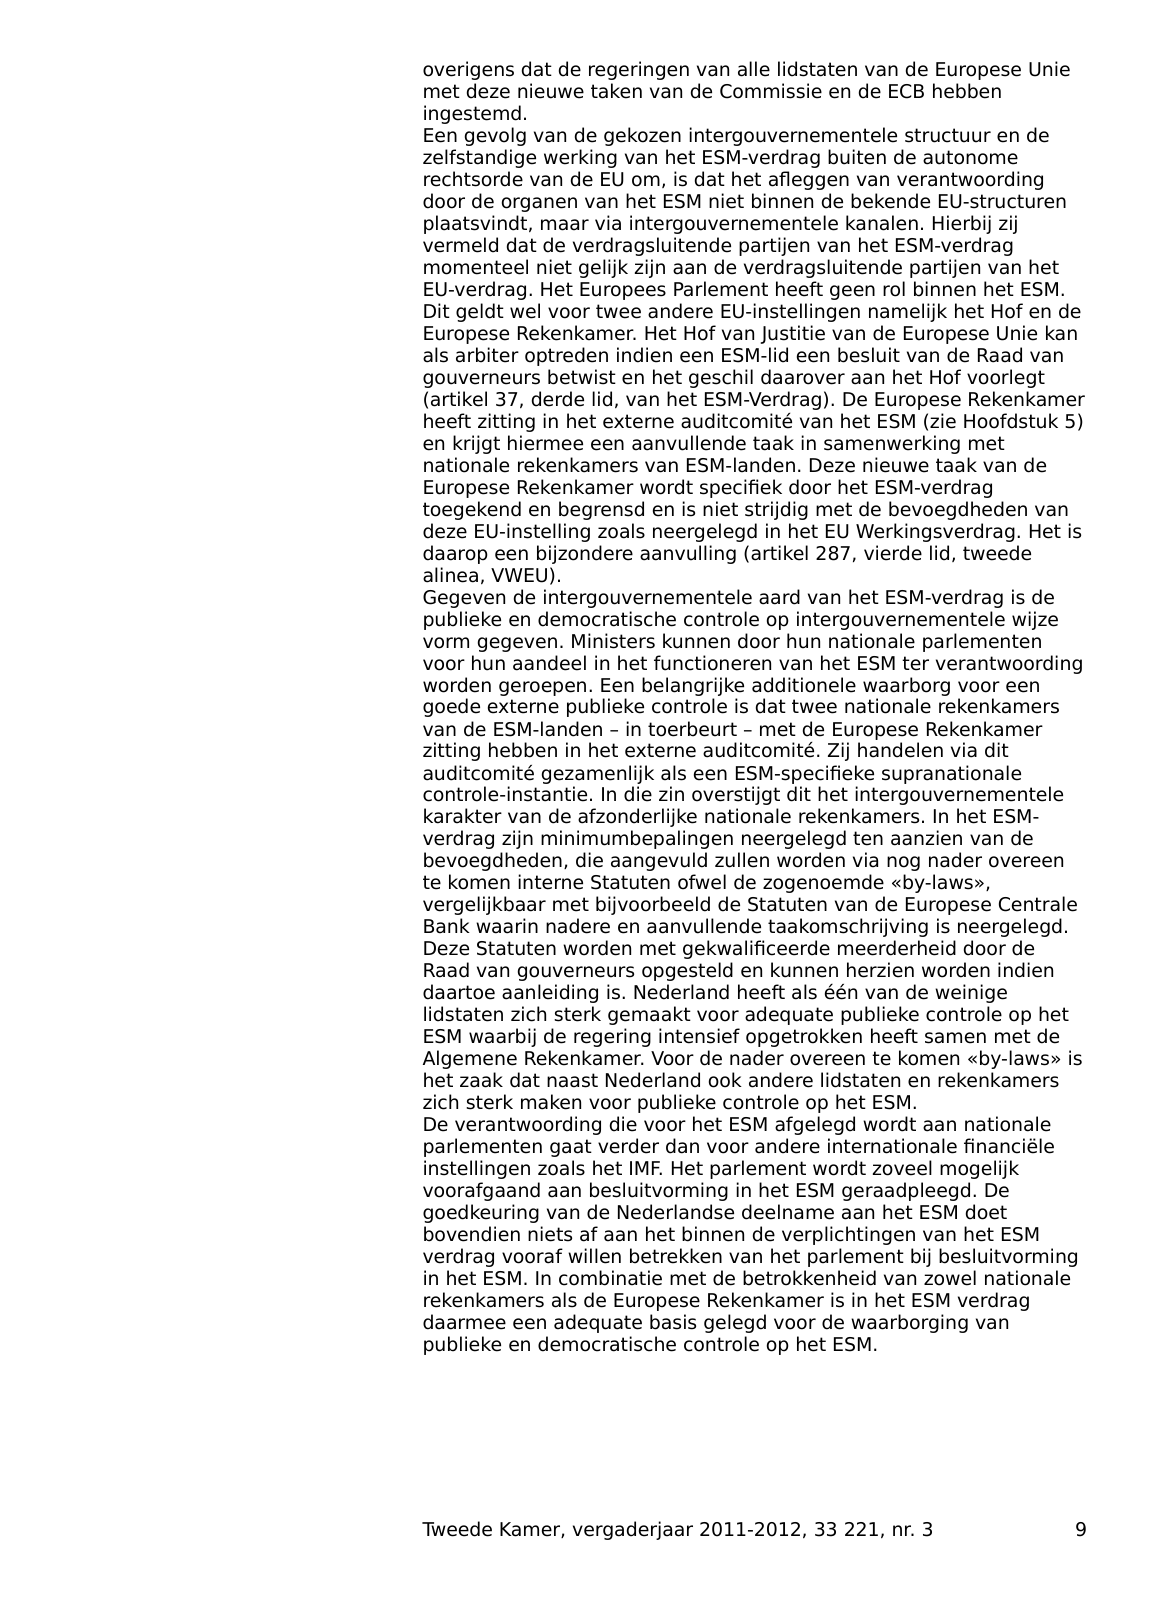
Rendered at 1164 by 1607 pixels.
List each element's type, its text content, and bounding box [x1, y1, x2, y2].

text Een gevolg van de gekozen intergouvernementele structuur en de zelfstandige werking van het ESM-verdrag buiten de autonome rechtsorde van de EU om, is dat het afleggen van verantwoording door de organen van het ESM niet binnen de bekende EU-structuren plaatsvindt, maar via intergouvernementele kanalen. Hierbij zij vermeld dat de verdragsluitende partijen van het ESM-verdrag momenteel niet gelijk zijn aan de verdragsluitende partijen van het EU-verdrag. Het Europees Parlement heeft geen rol binnen het ESM. Dit geldt wel voor twee andere EU-instellingen namelijk het Hof en de Europese Rekenkamer. Het Hof van Justitie van de Europese Unie kan als arbiter optreden indien een ESM-lid een besluit van de Raad van gouverneurs betwist en het geschil daarover aan het Hof voorlegt (artikel 37, derde lid, van het ESM-Verdrag). De Europese Rekenkamer heeft zitting in het externe auditcomité van het ESM (zie Hoofdstuk 5) en krijgt hiermee een aanvullende taak in samenwerking met nationale rekenkamers van ESM-landen. Deze nieuwe taak van de Europese Rekenkamer wordt specifiek door het ESM-verdrag toegekend en begrensd en is niet strijdig met de bevoegdheden van deze EU-instelling zoals neergelegd in het EU Werkingsverdrag. Het is daarop een bijzondere aanvulling (artikel 287, vierde lid, tweede alinea, VWEU). [422, 125, 1087, 587]
text De verantwoording die voor het ESM afgelegd wordt aan nationale parlementen gaat verder dan voor andere internationale financiële instellingen zoals het IMF. Het parlement wordt zoveel mogelijk voorafgaand aan besluitvorming in het ESM geraadpleegd. De goedkeuring van de Nederlandse deelname aan het ESM doet bovendien niets af aan het binnen de verplichtingen van het ESM verdrag vooraf willen betrekken van het parlement bij besluitvorming in het ESM. In combinatie met de betrokkenheid van zowel nationale rekenkamers als de Europese Rekenkamer is in het ESM verdrag daarmee een adequate basis gelegd voor de waarborging van publieke en democratische controle op het ESM. [422, 1114, 1087, 1356]
text Gegeven de intergouvernementele aard van het ESM-verdrag is de publieke en democratische controle op intergouvernementele wijze vorm gegeven. Ministers kunnen door hun nationale parlementen voor hun aandeel in het functioneren van het ESM ter verantwoording worden geroepen. Een belangrijke additionele waarborg voor een goede externe publieke controle is dat twee nationale rekenkamers van de ESM-landen – in toerbeurt – met de Europese Rekenkamer zitting hebben in het externe auditcomité. Zij handelen via dit auditcomité gezamenlijk als een ESM-specifieke supranationale controle-instantie. In die zin overstijgt dit het intergouvernementele karakter van de afzonderlijke nationale rekenkamers. In het ESM-verdrag zijn minimumbepalingen neergelegd ten aanzien van de bevoegdheden, die aangevuld zullen worden via nog nader overeen te komen interne Statuten ofwel de zogenoemde «by-laws», vergelijkbaar met bijvoorbeeld de Statuten van de Europese Centrale Bank waarin nadere en aanvullende taakomschrijving is neergelegd. Deze Statuten worden met gekwalificeerde meerderheid door de Raad van gouverneurs opgesteld en kunnen herzien worden indien daartoe aanleiding is. Nederland heeft als één van de weinige lidstaten zich sterk gemaakt voor adequate publieke controle op het ESM waarbij de regering intensief opgetrokken heeft samen met de Algemene Rekenkamer. Voor de nader overeen te komen «by-laws» is het zaak dat naast Nederland ook andere lidstaten en rekenkamers zich sterk maken voor publieke controle op het ESM. [422, 587, 1087, 1114]
text overigens dat de regeringen van alle lidstaten van de Europese Unie met deze nieuwe taken van de Commissie en de ECB hebben ingestemd. [422, 59, 1087, 125]
